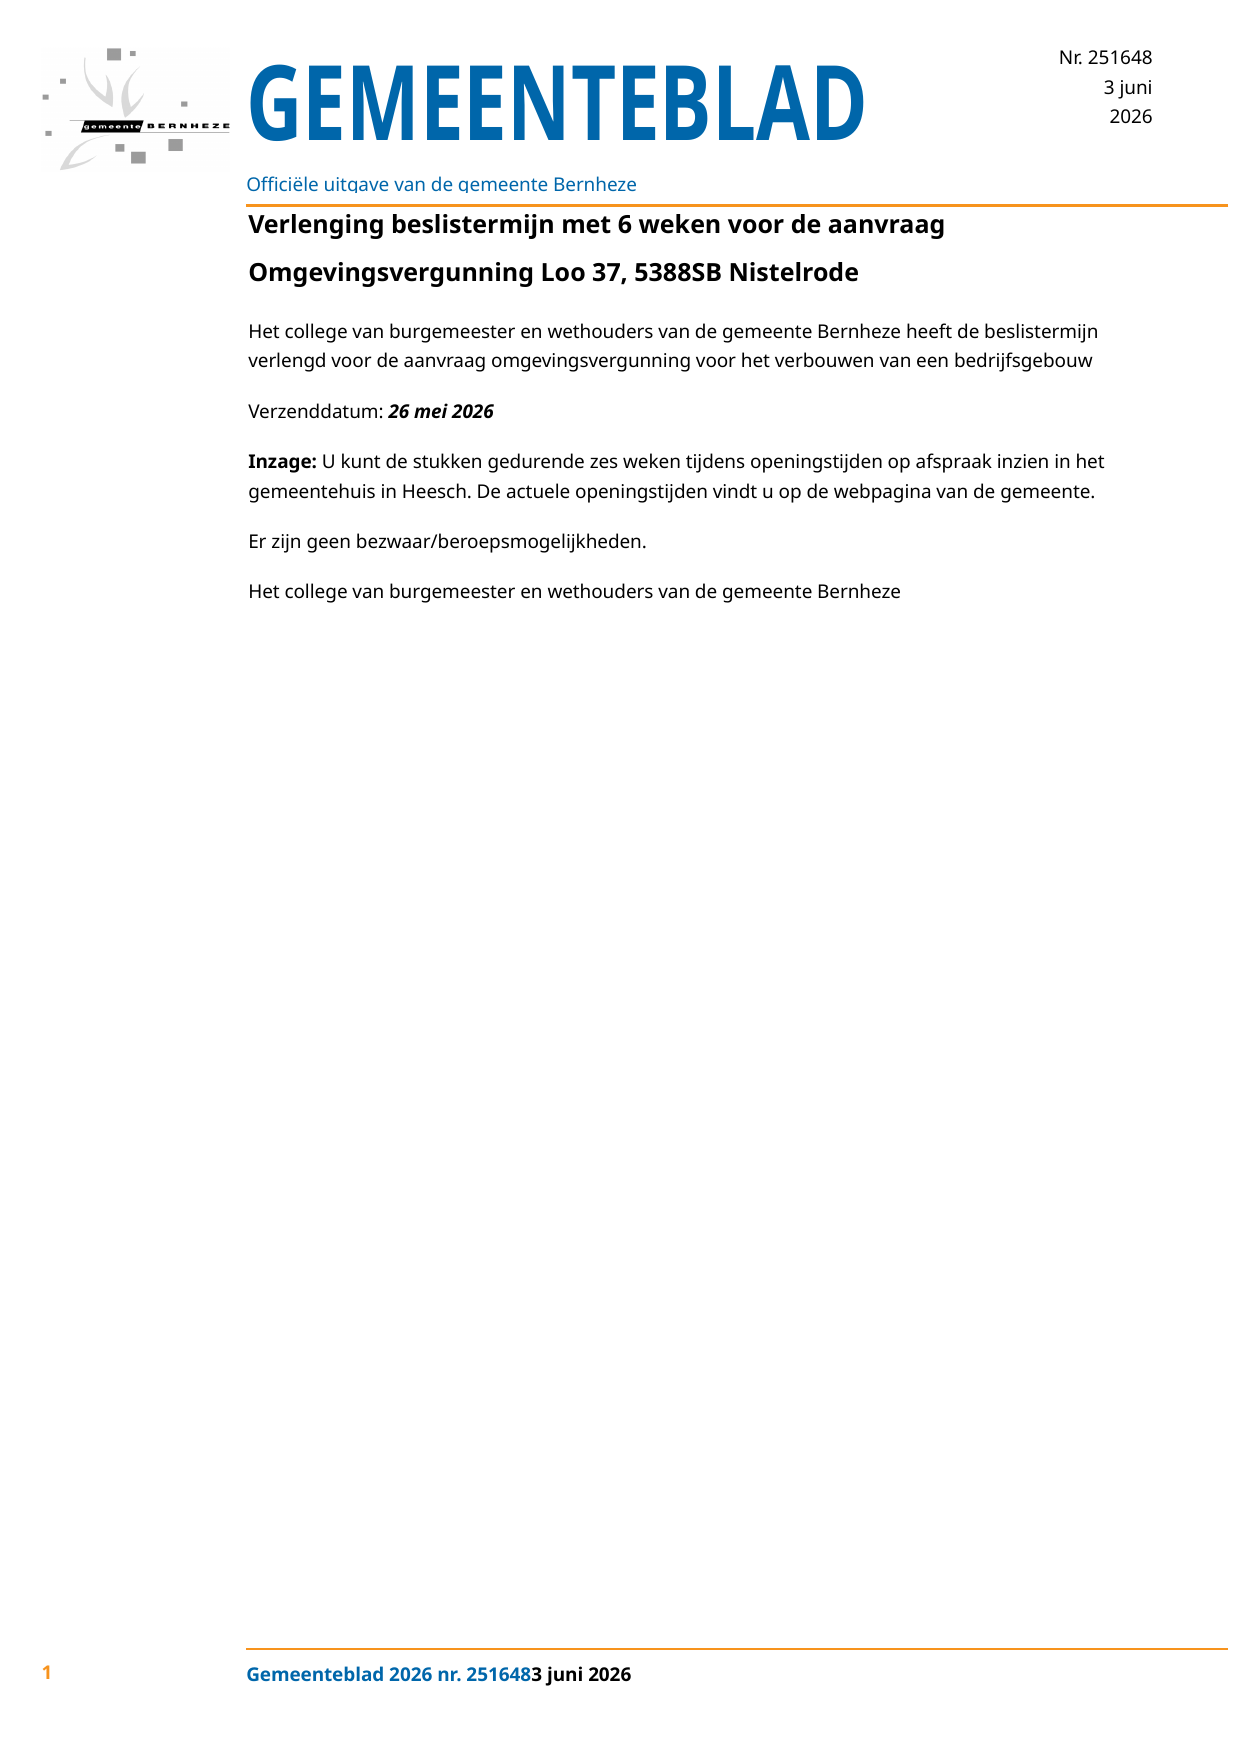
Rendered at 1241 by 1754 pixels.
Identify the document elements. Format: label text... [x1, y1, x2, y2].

picture [41, 47, 231, 172]
text Het college van burgemeester en wethouders van de gemeente Bernheze heeft de beslistermijn verlengd voor de aanvraag omgevingsvergunning voor het verbouwen van een bedrijfsgebouw [248, 318, 1152, 373]
text Het college van burgemeester en wethouders van de gemeente Bernheze [248, 579, 1152, 604]
text Er zijn geen bezwaar/beroepsmogelijkheden. [248, 528, 1152, 554]
text Verzenddatum: 26 mei 2026 [248, 398, 1152, 424]
text Verlenging beslistermijn met 6 weken voor de aanvraag Omgevingsvergunning Loo 37, 5388SB Nistelrode [248, 207, 1152, 288]
text Inzage: U kunt de stukken gedurende zes weken tijdens openingstijden op afspraak inzien in het gemeentehuis in Heesch. De actuele openingstijden vindt u op de webpagina van de gemeente. [248, 448, 1152, 504]
